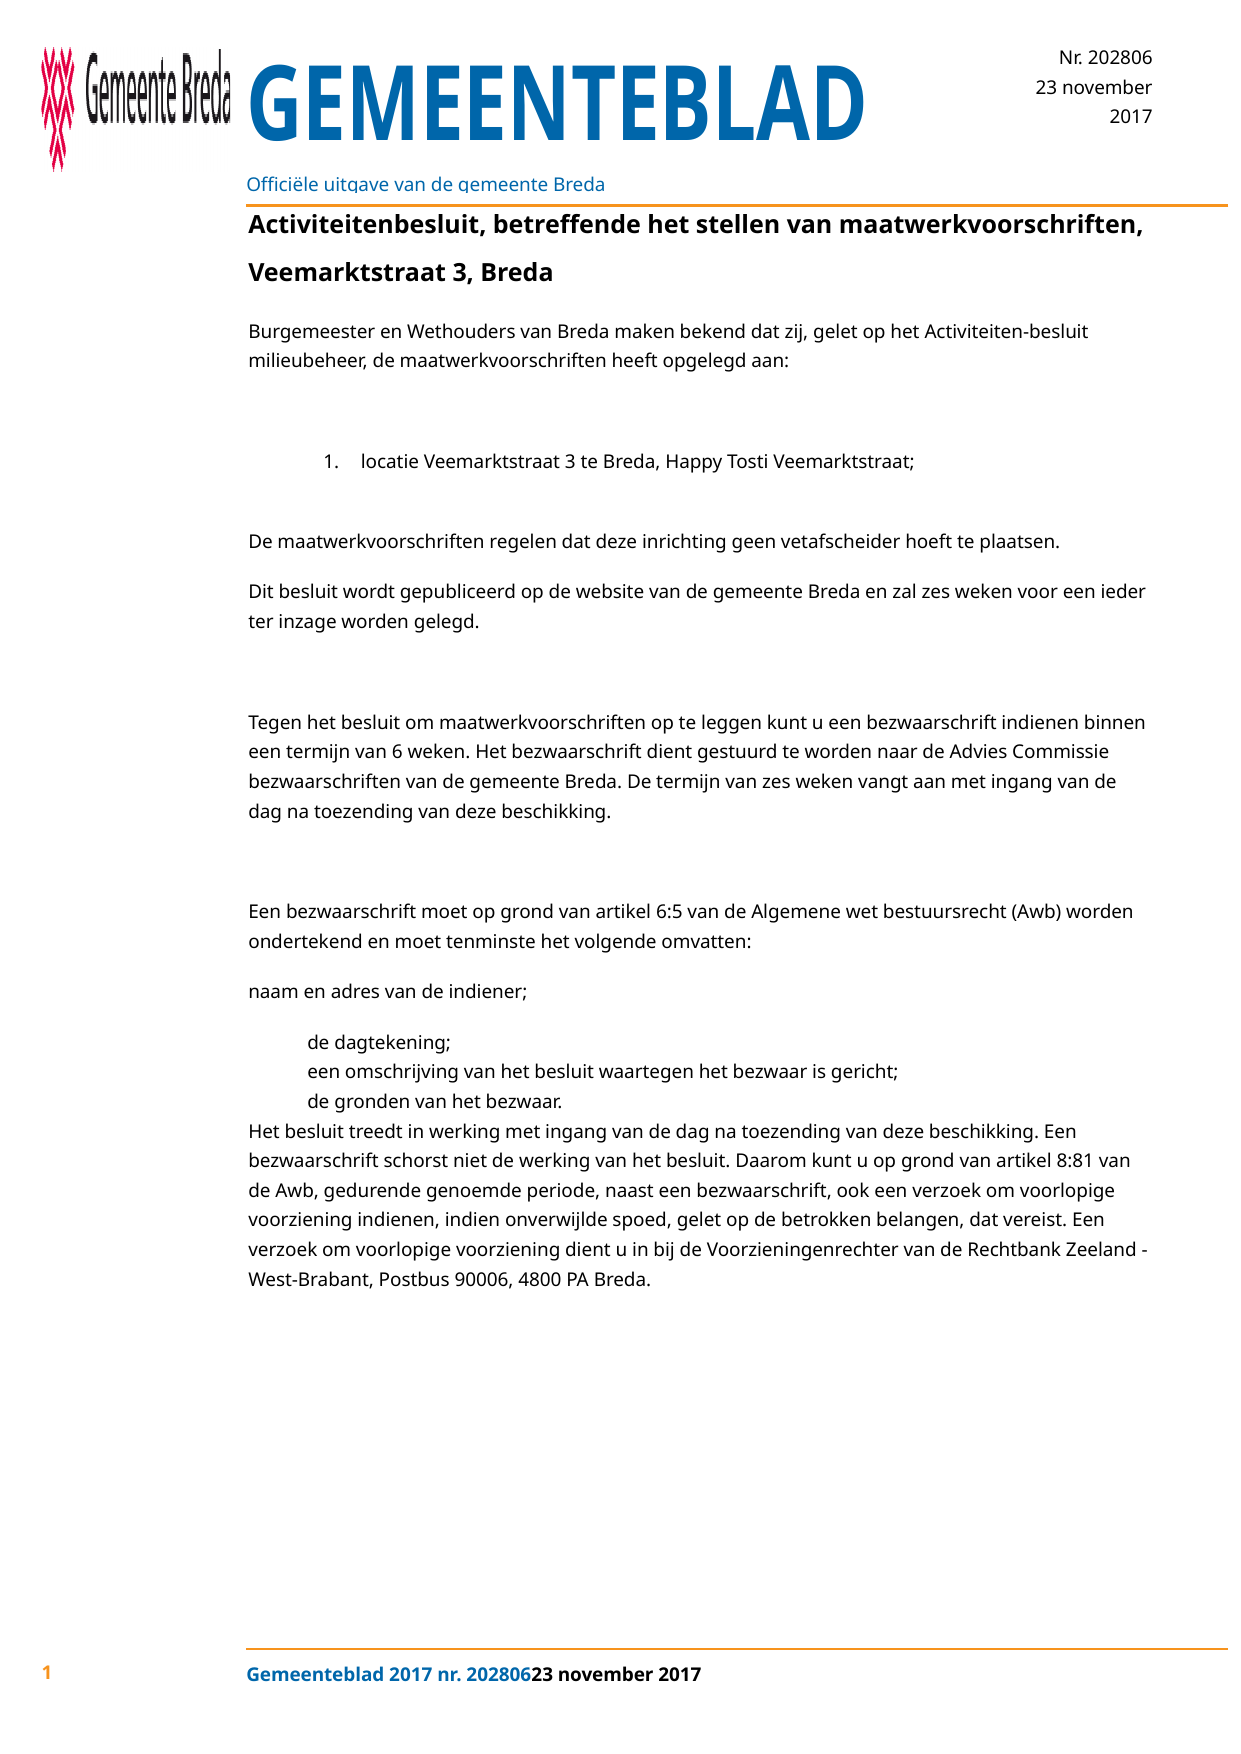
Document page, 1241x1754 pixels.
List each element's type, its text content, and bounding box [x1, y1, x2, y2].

text Het besluit treedt in werking met ingang van de dag na toezending van deze beschikking. Een bezwaarschrift schorst niet de werking van het besluit. Daarom kunt u op grond van artikel 8:81 van de Awb, gedurende genoemde periode, naast een bezwaarschrift, ook een verzoek om voorlopige voorziening indienen, indien onverwijlde spoed, gelet op de betrokken belangen, dat vereist. Een verzoek om voorlopige voorziening dient u in bij de Voorzieningenrechter van de Rechtbank Zeeland - West-Brabant, Postbus 90006, 4800 PA Breda. [248, 1118, 1152, 1292]
text De maatwerkvoorschriften regelen dat deze inrichting geen vetafscheider hoeft te plaatsen. [248, 528, 1152, 554]
text Burgemeester en Wethouders van Breda maken bekend dat zij, gelet op het Activiteiten-besluit milieubeheer, de maatwerkvoorschriften heeft opgelegd aan: [248, 318, 1152, 373]
list de dagtekening; [248, 1029, 1152, 1055]
list de gronden van het bezwaar. [248, 1088, 1152, 1114]
list locatie Veemarktstraat 3 te Breda, Happy Tosti Veemarktstraat; [323, 448, 1152, 474]
text naam en adres van de indiener; [248, 979, 1152, 1004]
list een omschrijving van het besluit waartegen het bezwaar is gericht; [248, 1059, 1152, 1084]
picture [41, 47, 231, 172]
text Dit besluit wordt gepubliceerd op de website van de gemeente Breda en zal zes weken voor een ieder ter inzage worden gelegd. [248, 579, 1152, 634]
text Een bezwaarschrift moet op grond van artikel 6:5 van de Algemene wet bestuursrecht (Awb) worden ondertekend en moet tenminste het volgende omvatten: [248, 899, 1152, 954]
text Tegen het besluit om maatwerkvoorschriften op te leggen kunt u een bezwaarschrift indienen binnen een termijn van 6 weken. Het bezwaarschrift dient gestuurd te worden naar de Advies Commissie bezwaarschriften van de gemeente Breda. De termijn van zes weken vangt aan met ingang van de dag na toezending van deze beschikking. [248, 709, 1152, 824]
text Activiteitenbesluit, betreffende het stellen van maatwerkvoorschriften, Veemarktstraat 3, Breda [248, 207, 1152, 288]
